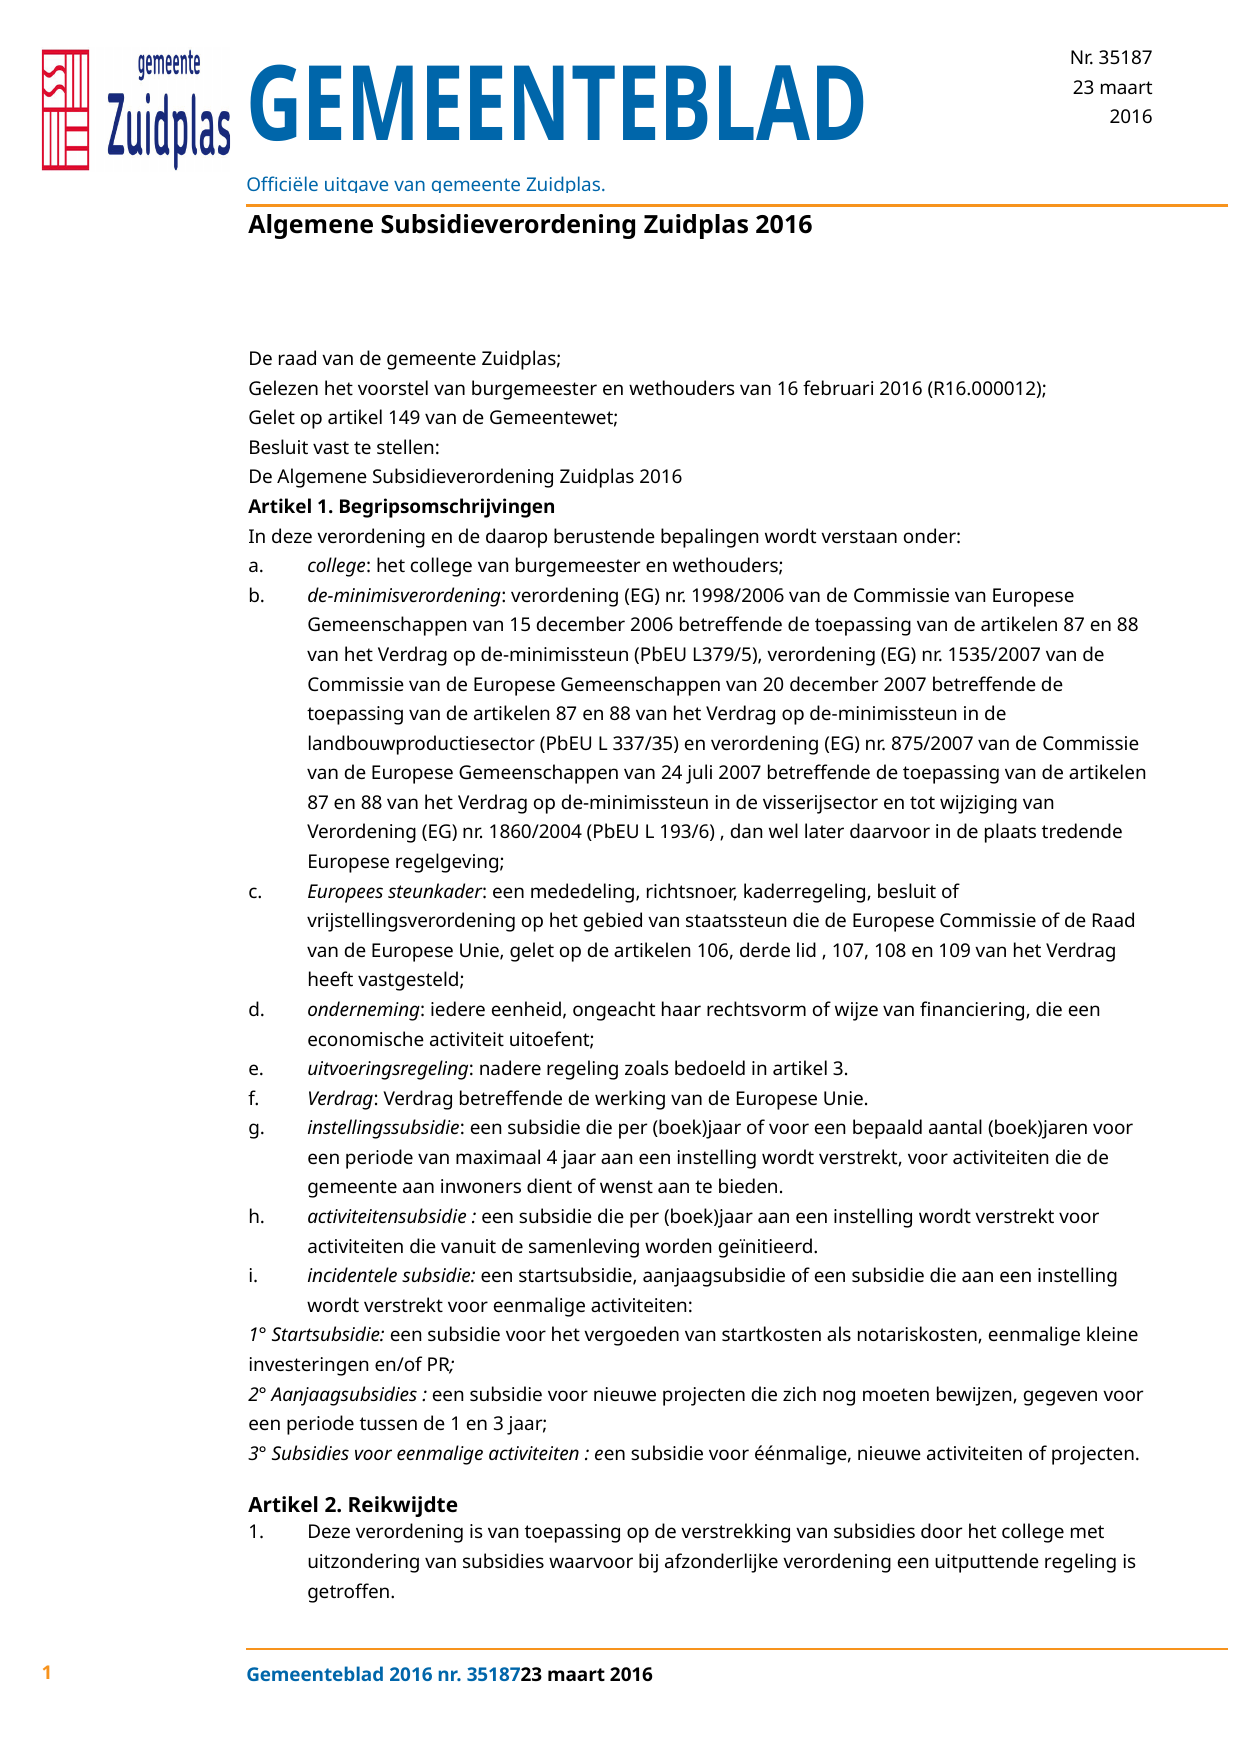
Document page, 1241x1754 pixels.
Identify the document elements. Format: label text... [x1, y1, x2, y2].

list activiteitensubsidie : een subsidie die per (boek)jaar aan een instelling wordt verstrekt voor activiteiten die vanuit de samenleving worden geïnitieerd. [248, 1203, 1152, 1258]
list Deze verordening is van toepassing op de verstrekking van subsidies door het college met uitzondering van subsidies waarvoor bij afzonderlijke verordening een uitputtende regeling is getroffen. [248, 1519, 1152, 1604]
list incidentele subsidie: een startsubsidie, aanjaagsubsidie of een subsidie die aan een instelling wordt verstrekt voor eenmalige activiteiten: [248, 1262, 1152, 1318]
text De Algemene Subsidieverordening Zuidplas 2016 [248, 464, 1152, 489]
text 2° Aanjaagsubsidies : een subsidie voor nieuwe projecten die zich nog moeten bewijzen, gegeven voor een periode tussen de 1 en 3 jaar; [248, 1381, 1152, 1436]
list de-minimisverordening: verordening (EG) nr. 1998/2006 van de Commissie van Europese Gemeenschappen van 15 december 2006 betreffende de toepassing van de artikelen 87 en 88 van het Verdrag op de-minimissteun (PbEU L379/5), verordening (EG) nr. 1535/2007 van de Commissie van de Europese Gemeenschappen van 20 december 2007 betreffende de toepassing van de artikelen 87 en 88 van het Verdrag op de-minimissteun in de landbouwproductiesector (PbEU L 337/35) en verordening (EG) nr. 875/2007 van de Commissie van de Europese Gemeenschappen van 24 juli 2007 betreffende de toepassing van de artikelen 87 en 88 van het Verdrag op de-minimissteun in de visserijsector en tot wijziging van Verordening (EG) nr. 1860/2004 (PbEU L 193/6) , dan wel later daarvoor in de plaats tredende Europese regelgeving; [248, 582, 1152, 874]
text Algemene Subsidieverordening Zuidplas 2016 [248, 207, 1152, 241]
picture [41, 47, 231, 172]
list Europees steunkader: een mededeling, richtsnoer, kaderregeling, besluit of vrijstellingsverordening op het gebied van staatssteun die de Europese Commissie of de Raad van de Europese Unie, gelet op de artikelen 106, derde lid , 107, 108 en 109 van het Verdrag heeft vastgesteld; [248, 878, 1152, 992]
list instellingssubsidie: een subsidie die per (boek)jaar of voor een bepaald aantal (boek)jaren voor een periode van maximaal 4 jaar aan een instelling wordt verstrekt, voor activiteiten die de gemeente aan inwoners dient of wenst aan te bieden. [248, 1114, 1152, 1199]
text Besluit vast te stellen: [248, 434, 1152, 460]
text 1° Startsubsidie: een subsidie voor het vergoeden van startkosten als notariskosten, eenmalige kleine investeringen en/of PR; [248, 1322, 1152, 1377]
text Gelet op artikel 149 van de Gemeentewet; [248, 404, 1152, 430]
text Artikel 1. Begripsomschrijvingen [248, 493, 1152, 519]
text De raad van de gemeente Zuidplas; [248, 345, 1152, 371]
list Verdrag: Verdrag betreffende de werking van de Europese Unie. [248, 1085, 1152, 1111]
text 3° Subsidies voor eenmalige activiteiten : een subsidie voor éénmalige, nieuwe activiteiten of projecten. [248, 1440, 1152, 1466]
list onderneming: iedere eenheid, ongeacht haar rechtsvorm of wijze van financiering, die een economische activiteit uitoefent; [248, 996, 1152, 1051]
text Gelezen het voorstel van burgemeester en wethouders van 16 februari 2016 (R16.000012); [248, 375, 1152, 401]
text In deze verordening en de daarop berustende bepalingen wordt verstaan onder: [248, 523, 1152, 548]
text Artikel 2. Reikwijdte [248, 1490, 1152, 1519]
list college: het college van burgemeester en wethouders; [248, 552, 1152, 578]
list uitvoeringsregeling: nadere regeling zoals bedoeld in artikel 3. [248, 1055, 1152, 1081]
